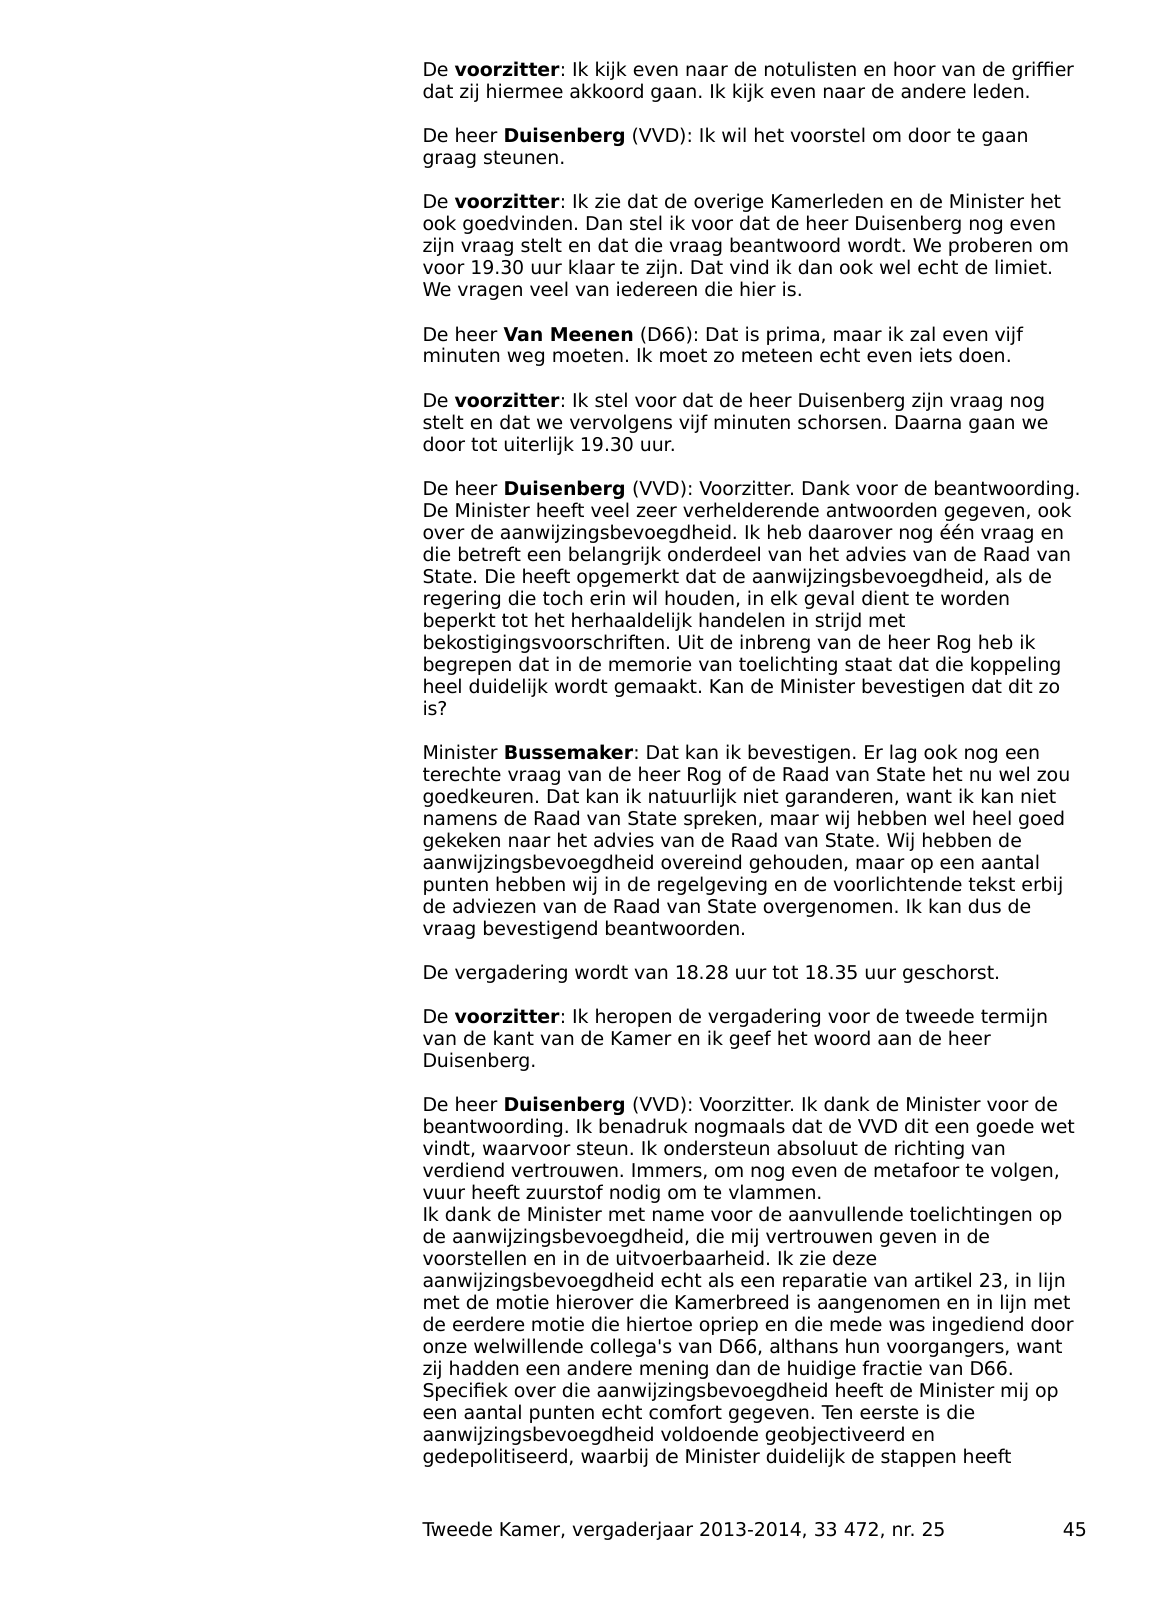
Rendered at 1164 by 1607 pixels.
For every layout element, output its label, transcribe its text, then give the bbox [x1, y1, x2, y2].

text De vergadering wordt van 18.28 uur tot 18.35 uur geschorst. [422, 962, 1087, 984]
text Ik dank de Minister met name voor de aanvullende toelichtingen op de aanwijzingsbevoegdheid, die mij vertrouwen geven in de voorstellen en in de uitvoerbaarheid. Ik zie deze aanwijzingsbevoegdheid echt als een reparatie van artikel 23, in lijn met de motie hierover die Kamerbreed is aangenomen en in lijn met de eerdere motie die hiertoe opriep en die mede was ingediend door onze welwillende collega's van D66, althans hun voorgangers, want zij hadden een andere mening dan de huidige fractie van D66. [422, 1204, 1087, 1380]
text De voorzitter: Ik kijk even naar de notulisten en hoor van de griffier dat zij hiermee akkoord gaan. Ik kijk even naar de andere leden. [422, 59, 1087, 103]
text Minister Bussemaker: Dat kan ik bevestigen. Er lag ook nog een terechte vraag van de heer Rog of de Raad van State het nu wel zou goedkeuren. Dat kan ik natuurlijk niet garanderen, want ik kan niet namens de Raad van State spreken, maar wij hebben wel heel goed gekeken naar het advies van de Raad van State. Wij hebben de aanwijzingsbevoegdheid overeind gehouden, maar op een aantal punten hebben wij in de regelgeving en de voorlichtende tekst erbij de adviezen van de Raad van State overgenomen. Ik kan dus de vraag bevestigend beantwoorden. [422, 742, 1087, 939]
text Specifiek over die aanwijzingsbevoegdheid heeft de Minister mij op een aantal punten echt comfort gegeven. Ten eerste is die aanwijzingsbevoegdheid voldoende geobjectiveerd en gedepolitiseerd, waarbij de Minister duidelijk de stappen heeft [422, 1380, 1087, 1468]
text De voorzitter: Ik heropen de vergadering voor de tweede termijn van de kant van de Kamer en ik geef het woord aan de heer Duisenberg. [422, 1006, 1087, 1072]
text De heer Duisenberg (VVD): Ik wil het voorstel om door te gaan graag steunen. [422, 125, 1087, 169]
text De heer Duisenberg (VVD): Voorzitter. Ik dank de Minister voor de beantwoording. Ik benadruk nogmaals dat de VVD dit een goede wet vindt, waarvoor steun. Ik ondersteun absoluut de richting van verdiend vertrouwen. Immers, om nog even de metafoor te volgen, vuur heeft zuurstof nodig om te vlammen. [422, 1094, 1087, 1204]
text De voorzitter: Ik zie dat de overige Kamerleden en de Minister het ook goedvinden. Dan stel ik voor dat de heer Duisenberg nog even zijn vraag stelt en dat die vraag beantwoord wordt. We proberen om voor 19.30 uur klaar te zijn. Dat vind ik dan ook wel echt de limiet. We vragen veel van iedereen die hier is. [422, 191, 1087, 301]
text De voorzitter: Ik stel voor dat de heer Duisenberg zijn vraag nog stelt en dat we vervolgens vijf minuten schorsen. Daarna gaan we door tot uiterlijk 19.30 uur. [422, 389, 1087, 456]
text De heer Duisenberg (VVD): Voorzitter. Dank voor de beantwoording. De Minister heeft veel zeer verhelderende antwoorden gegeven, ook over de aanwijzingsbevoegdheid. Ik heb daarover nog één vraag en die betreft een belangrijk onderdeel van het advies van de Raad van State. Die heeft opgemerkt dat de aanwijzingsbevoegdheid, als de regering die toch erin wil houden, in elk geval dient te worden beperkt tot het herhaaldelijk handelen in strijd met bekostigingsvoorschriften. Uit de inbreng van de heer Rog heb ik begrepen dat in de memorie van toelichting staat dat die koppeling heel duidelijk wordt gemaakt. Kan de Minister bevestigen dat dit zo is? [422, 478, 1087, 719]
text De heer Van Meenen (D66): Dat is prima, maar ik zal even vijf minuten weg moeten. Ik moet zo meteen echt even iets doen. [422, 323, 1087, 367]
